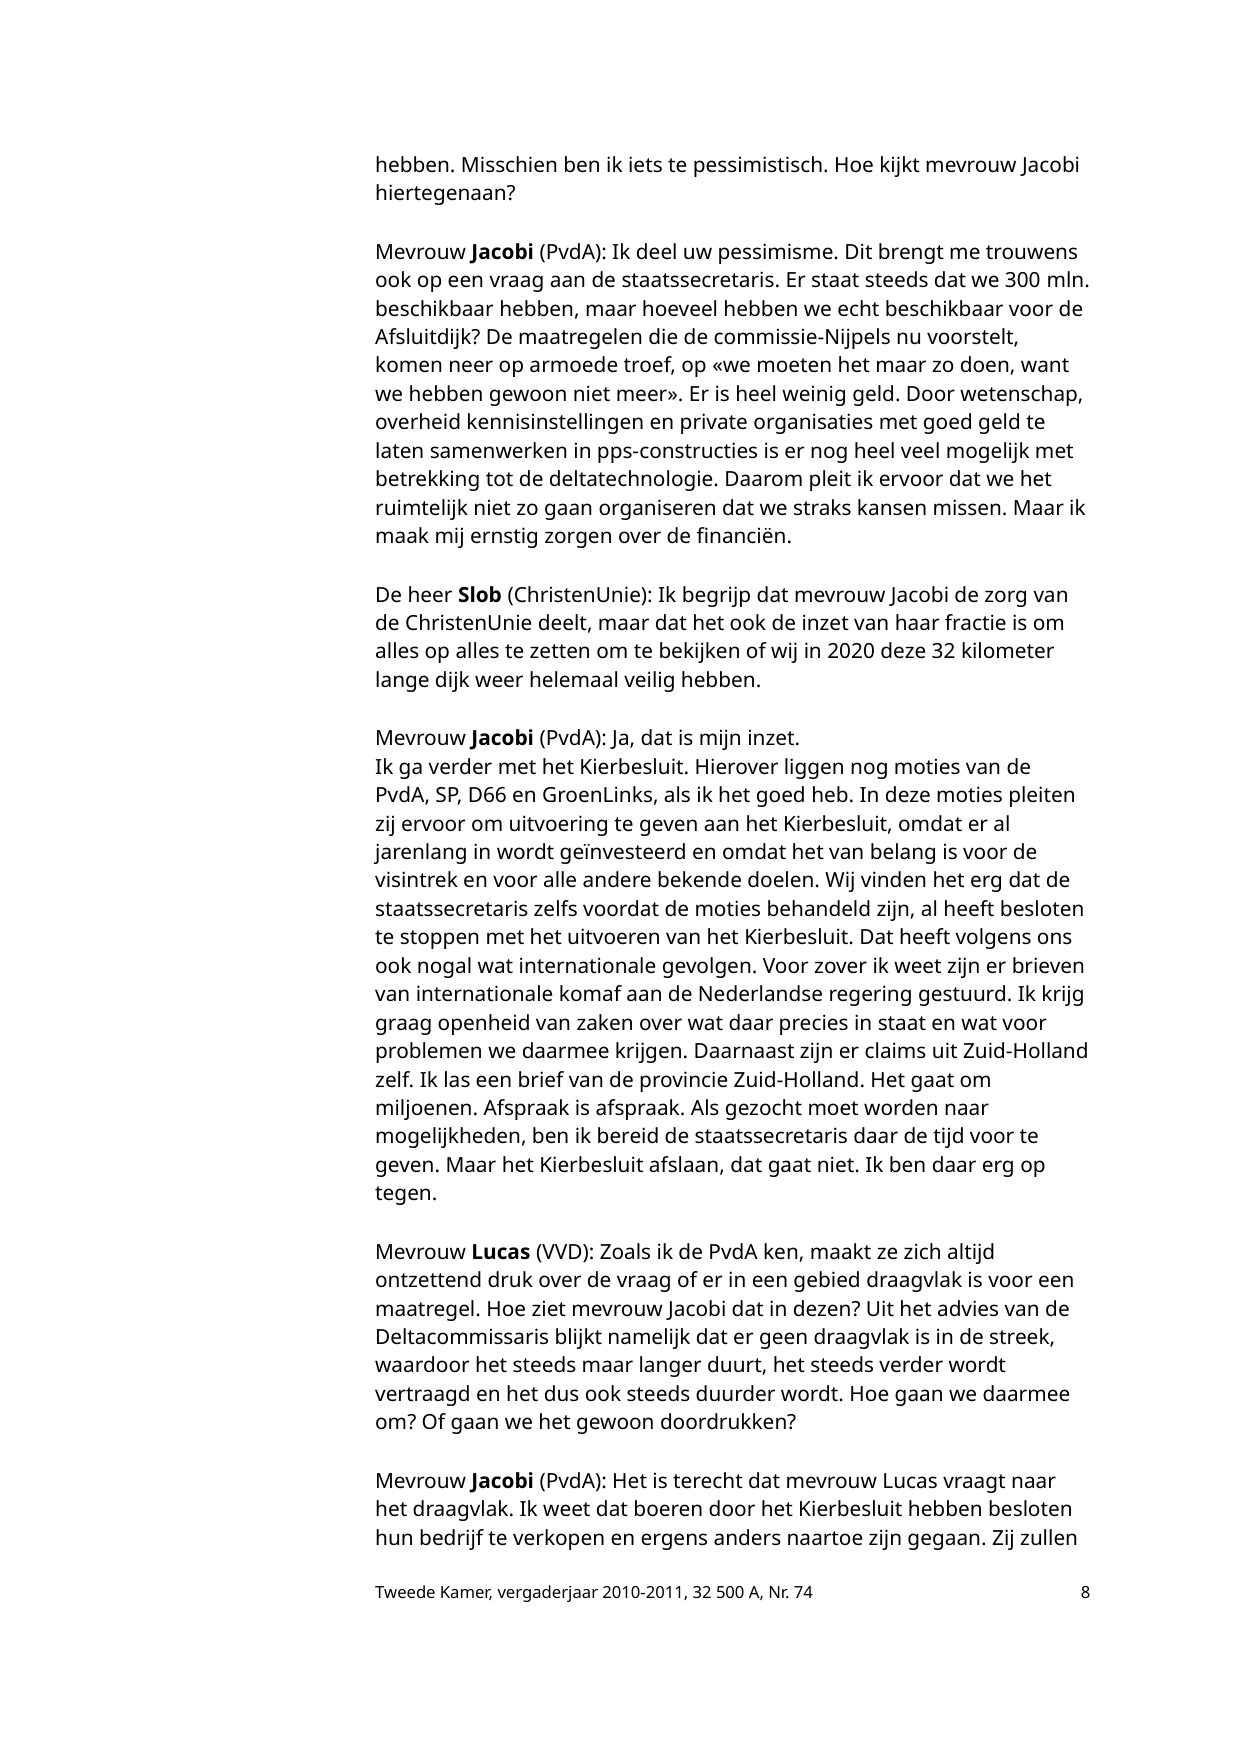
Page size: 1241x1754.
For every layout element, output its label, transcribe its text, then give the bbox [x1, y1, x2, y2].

text Mevrouw Jacobi (PvdA): Het is terecht dat mevrouw Lucas vraagt naar het draagvlak. Ik weet dat boeren door het Kierbesluit hebben besloten hun bedrijf te verkopen en ergens anders naartoe zijn gegaan. Zij zullen [375, 1466, 1090, 1551]
text Mevrouw Jacobi (PvdA): Ik deel uw pessimisme. Dit brengt me trouwens ook op een vraag aan de staatssecretaris. Er staat steeds dat we 300 mln. beschikbaar hebben, maar hoeveel hebben we echt beschikbaar voor de Afsluitdijk? De maatregelen die de commissie-Nijpels nu voorstelt, komen neer op armoede troef, op «we moeten het maar zo doen, want we hebben gewoon niet meer». Er is heel weinig geld. Door wetenschap, overheid kennisinstellingen en private organisaties met goed geld te laten samenwerken in pps-constructies is er nog heel veel mogelijk met betrekking tot de deltatechnologie. Daarom pleit ik ervoor dat we het ruimtelijk niet zo gaan organiseren dat we straks kansen missen. Maar ik maak mij ernstig zorgen over de financiën. [375, 237, 1090, 550]
text De heer Slob (ChristenUnie): Ik begrijp dat mevrouw Jacobi de zorg van de ChristenUnie deelt, maar dat het ook de inzet van haar fractie is om alles op alles te zetten om te bekijken of wij in 2020 deze 32 kilometer lange dijk weer helemaal veilig hebben. [375, 580, 1090, 693]
text hebben. Misschien ben ik iets te pessimistisch. Hoe kijkt mevrouw Jacobi hiertegenaan? [375, 150, 1090, 207]
text Mevrouw Lucas (VVD): Zoals ik de PvdA ken, maakt ze zich altijd ontzettend druk over de vraag of er in een gebied draagvlak is voor een maatregel. Hoe ziet mevrouw Jacobi dat in dezen? Uit het advies van de Deltacommissaris blijkt namelijk dat er geen draagvlak is in de streek, waardoor het steeds maar langer duurt, het steeds verder wordt vertraagd en het dus ook steeds duurder wordt. Hoe gaan we daarmee om? Of gaan we het gewoon doordrukken? [375, 1237, 1090, 1436]
text Mevrouw Jacobi (PvdA): Ja, dat is mijn inzet. [375, 723, 1090, 752]
text Ik ga verder met het Kierbesluit. Hierover liggen nog moties van de PvdA, SP, D66 en GroenLinks, als ik het goed heb. In deze moties pleiten zij ervoor om uitvoering te geven aan het Kierbesluit, omdat er al jarenlang in wordt geïnvesteerd en omdat het van belang is voor de visintrek en voor alle andere bekende doelen. Wij vinden het erg dat de staatssecretaris zelfs voordat de moties behandeld zijn, al heeft besloten te stoppen met het uitvoeren van het Kierbesluit. Dat heeft volgens ons ook nogal wat internationale gevolgen. Voor zover ik weet zijn er brieven van internationale komaf aan de Nederlandse regering gestuurd. Ik krijg graag openheid van zaken over wat daar precies in staat en wat voor problemen we daarmee krijgen. Daarnaast zijn er claims uit Zuid-Holland zelf. Ik las een brief van de provincie Zuid-Holland. Het gaat om miljoenen. Afspraak is afspraak. Als gezocht moet worden naar mogelijkheden, ben ik bereid de staatssecretaris daar de tijd voor te geven. Maar het Kierbesluit afslaan, dat gaat niet. Ik ben daar erg op tegen. [375, 752, 1090, 1207]
